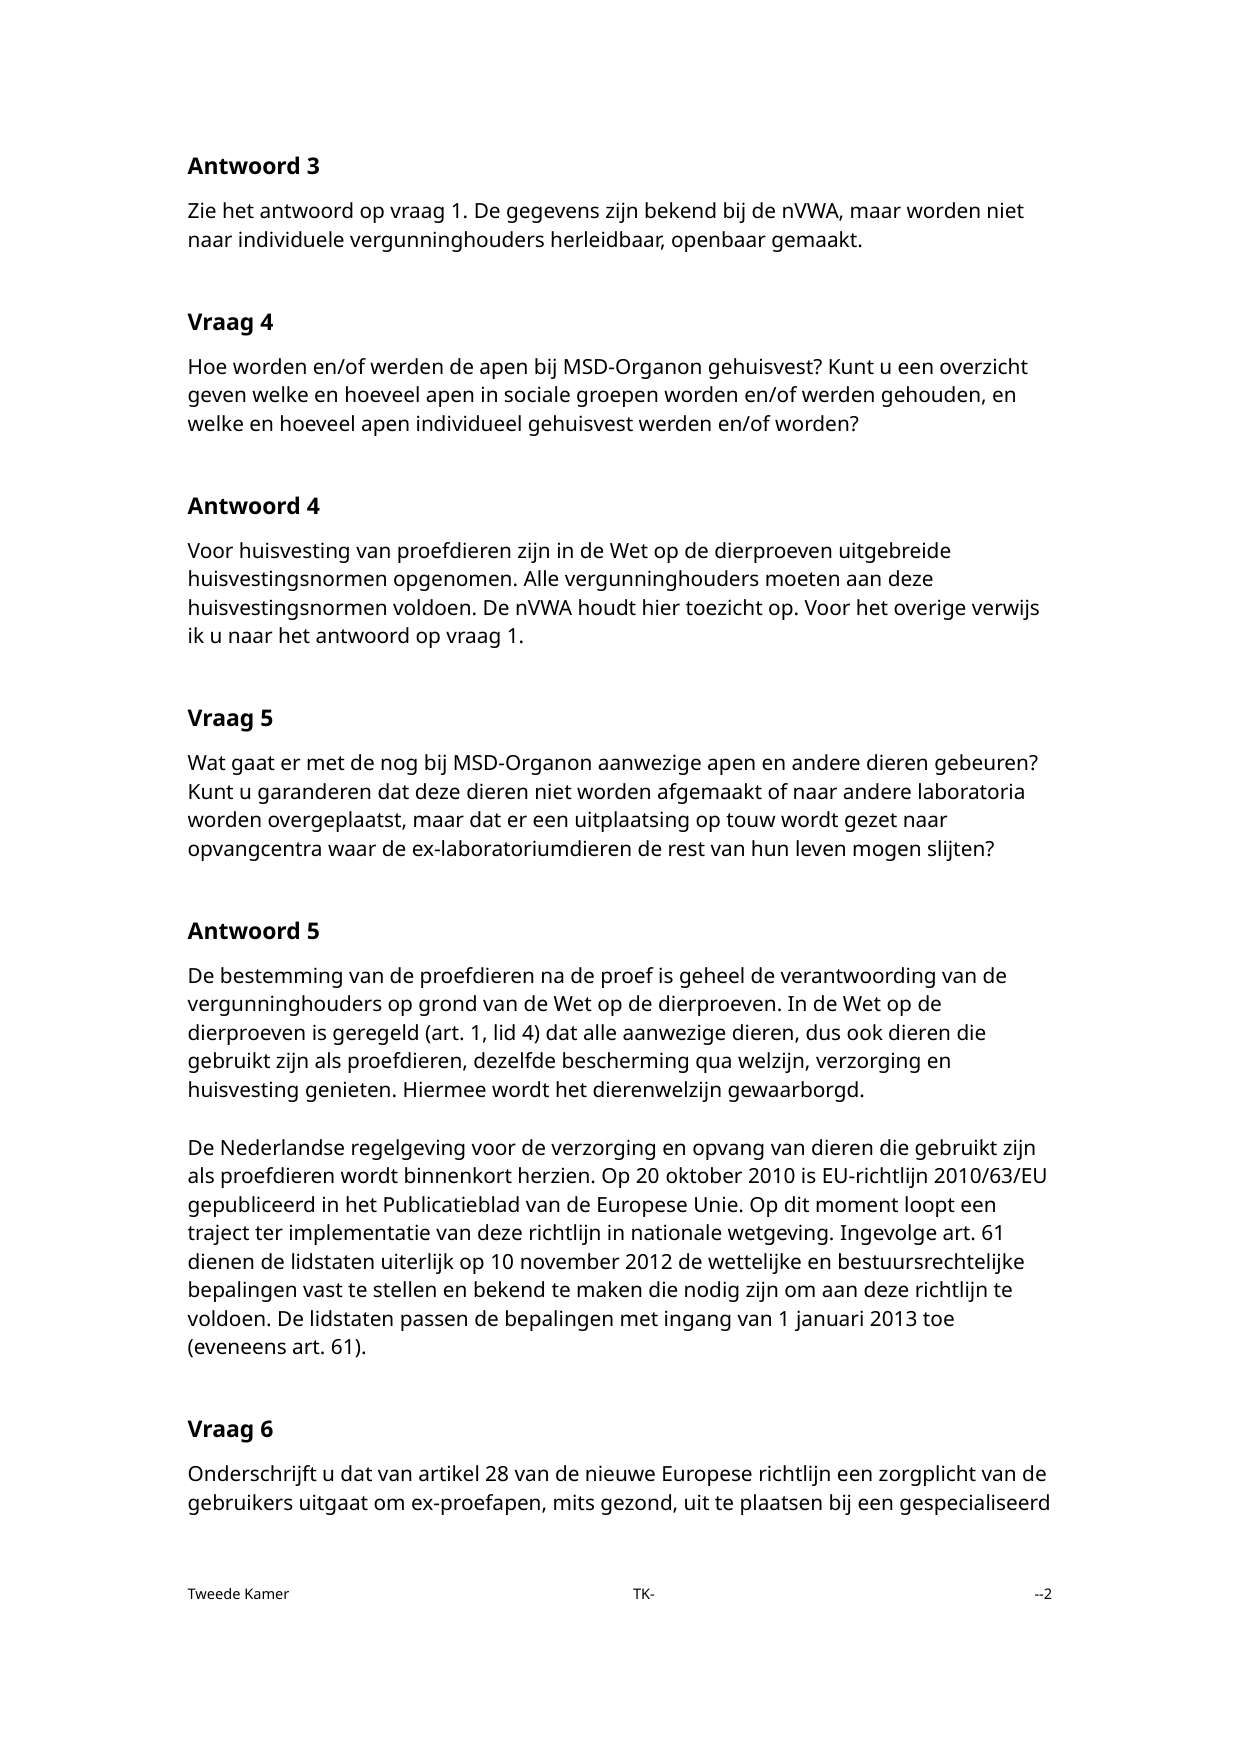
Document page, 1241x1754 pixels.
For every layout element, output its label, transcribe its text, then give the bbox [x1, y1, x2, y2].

text De Nederlandse regelgeving voor de verzorging en opvang van dieren die gebruikt zijn als proefdieren wordt binnenkort herzien. Op 20 oktober 2010 is EU-richtlijn 2010/63/EU gepubliceerd in het Publicatieblad van de Europese Unie. Op dit moment loopt een traject ter implementatie van deze richtlijn in nationale wetgeving. Ingevolge art. 61 dienen de lidstaten uiterlijk op 10 november 2012 de wettelijke en bestuursrechtelijke bepalingen vast te stellen en bekend te maken die nodig zijn om aan deze richtlijn te voldoen. De lidstaten passen de bepalingen met ingang van 1 januari 2013 toe (eveneens art. 61). [187, 1133, 1053, 1361]
text De bestemming van de proefdieren na de proef is geheel de verantwoording van de vergunninghouders op grond van de Wet op de dierproeven. In de Wet op de dierproeven is geregeld (art. 1, lid 4) dat alle aanwezige dieren, dus ook dieren die gebruikt zijn als proefdieren, dezelfde bescherming qua welzijn, verzorging en huisvesting genieten. Hiermee wordt het dierenwelzijn gewaarborgd. [187, 961, 1053, 1103]
text Onderschrijft u dat van artikel 28 van de nieuwe Europese richtlijn een zorgplicht van de gebruikers uitgaat om ex-proefapen, mits gezond, uit te plaatsen bij een gespecialiseerd [187, 1459, 1053, 1516]
subtitle Antwoord 5 [187, 915, 1053, 946]
subtitle Vraag 5 [187, 702, 1053, 733]
subtitle Vraag 6 [187, 1413, 1053, 1444]
text Voor huisvesting van proefdieren zijn in de Wet op de dierproeven uitgebreide huisvestingsnormen opgenomen. Alle vergunninghouders moeten aan deze huisvestingsnormen voldoen. De nVWA houdt hier toezicht op. Voor het overige verwijs ik u naar het antwoord op vraag 1. [187, 536, 1053, 650]
text Wat gaat er met de nog bij MSD-Organon aanwezige apen en andere dieren gebeuren? Kunt u garanderen dat deze dieren niet worden afgemaakt of naar andere laboratoria worden overgeplaatst, maar dat er een uitplaatsing op touw wordt gezet naar opvangcentra waar de ex-laboratoriumdieren de rest van hun leven mogen slijten? [187, 748, 1053, 862]
subtitle Vraag 4 [187, 306, 1053, 337]
text Zie het antwoord op vraag 1. De gegevens zijn bekend bij de nVWA, maar worden niet naar individuele vergunninghouders herleidbaar, openbaar gemaakt. [187, 196, 1053, 253]
subtitle Antwoord 3 [187, 150, 1053, 181]
subtitle Antwoord 4 [187, 490, 1053, 521]
text Hoe worden en/of werden de apen bij MSD-Organon gehuisvest? Kunt u een overzicht geven welke en hoeveel apen in sociale groepen worden en/of werden gehouden, en welke en hoeveel apen individueel gehuisvest werden en/of worden? [187, 352, 1053, 437]
